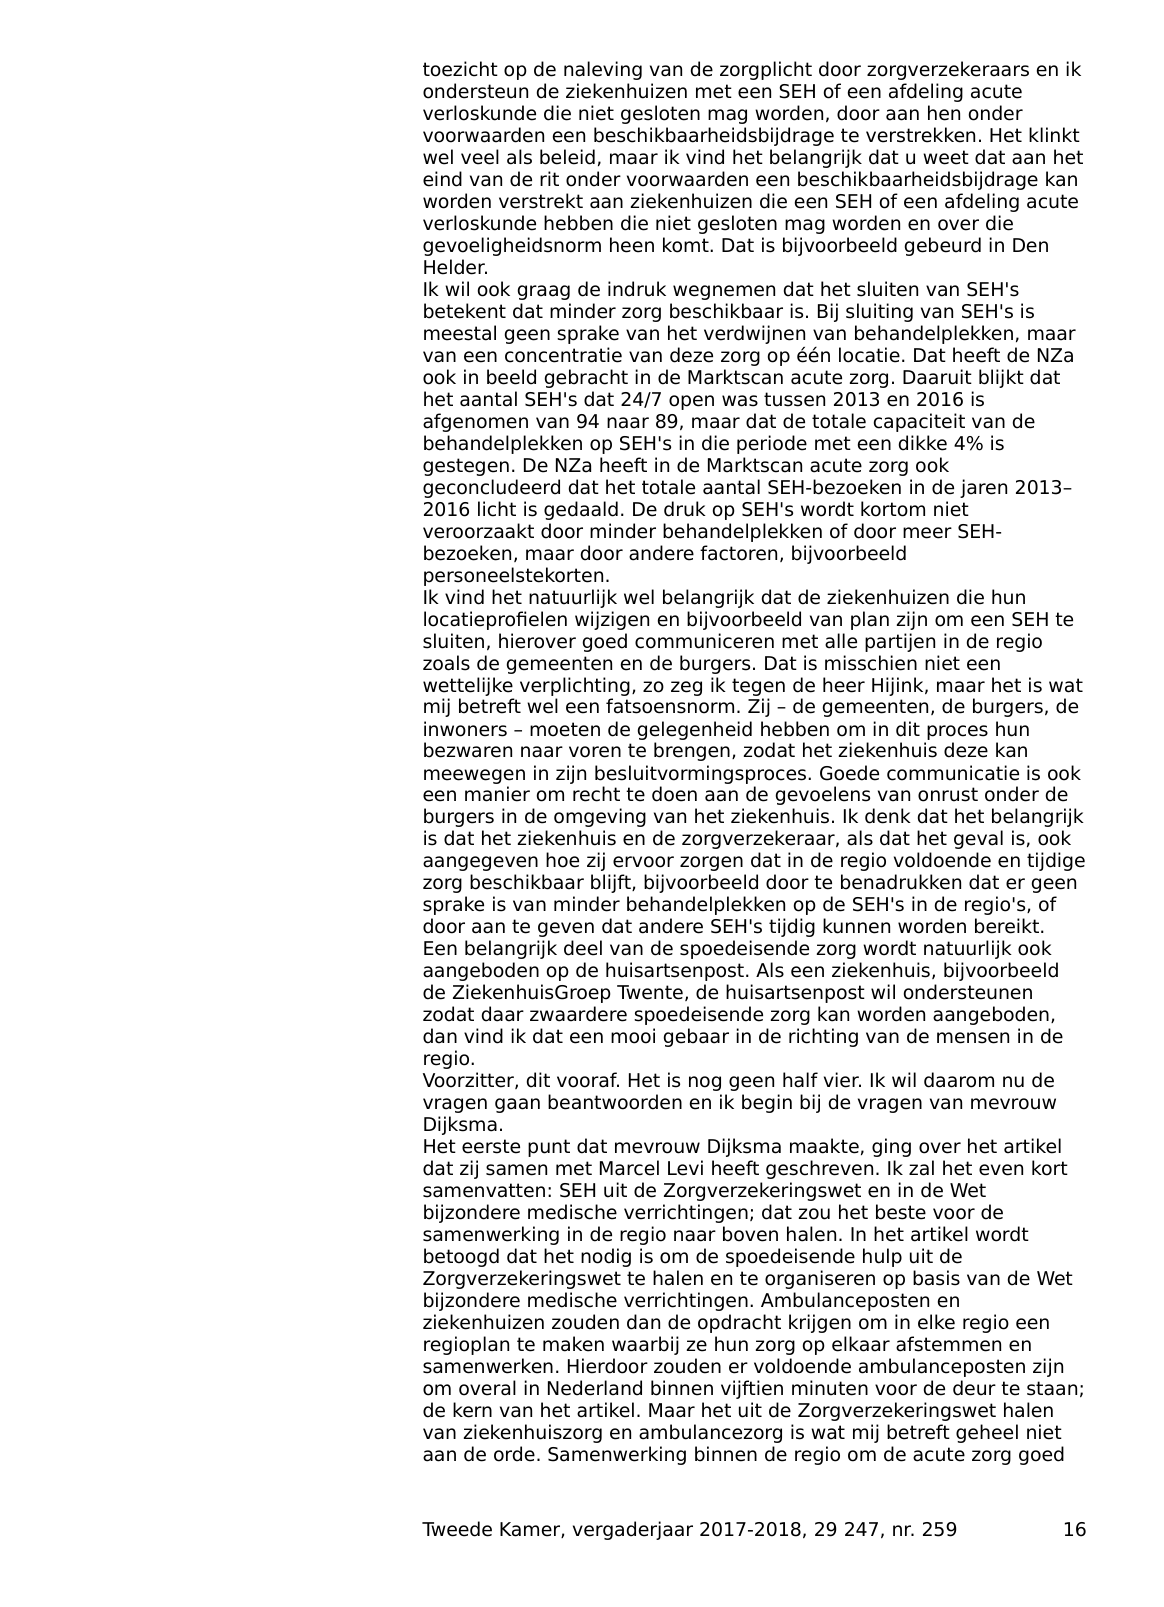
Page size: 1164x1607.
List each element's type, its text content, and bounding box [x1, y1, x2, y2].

text Ik vind het natuurlijk wel belangrijk dat de ziekenhuizen die hun locatieprofielen wijzigen en bijvoorbeeld van plan zijn om een SEH te sluiten, hierover goed communiceren met alle partijen in de regio zoals de gemeenten en de burgers. Dat is misschien niet een wettelijke verplichting, zo zeg ik tegen de heer Hijink, maar het is wat mij betreft wel een fatsoensnorm. Zij – de gemeenten, de burgers, de inwoners – moeten de gelegenheid hebben om in dit proces hun bezwaren naar voren te brengen, zodat het ziekenhuis deze kan meewegen in zijn besluitvormingsproces. Goede communicatie is ook een manier om recht te doen aan de gevoelens van onrust onder de burgers in de omgeving van het ziekenhuis. Ik denk dat het belangrijk is dat het ziekenhuis en de zorgverzekeraar, als dat het geval is, ook aangegeven hoe zij ervoor zorgen dat in de regio voldoende en tijdige zorg beschikbaar blijft, bijvoorbeeld door te benadrukken dat er geen sprake is van minder behandelplekken op de SEH's in de regio's, of door aan te geven dat andere SEH's tijdig kunnen worden bereikt. Een belangrijk deel van de spoedeisende zorg wordt natuurlijk ook aangeboden op de huisartsenpost. Als een ziekenhuis, bijvoorbeeld de ZiekenhuisGroep Twente, de huisartsenpost wil ondersteunen zodat daar zwaardere spoedeisende zorg kan worden aangeboden, dan vind ik dat een mooi gebaar in de richting van de mensen in de regio. [422, 587, 1087, 1070]
text Voorzitter, dit vooraf. Het is nog geen half vier. Ik wil daarom nu de vragen gaan beantwoorden en ik begin bij de vragen van mevrouw Dijksma. [422, 1070, 1087, 1136]
text toezicht op de naleving van de zorgplicht door zorgverzekeraars en ik ondersteun de ziekenhuizen met een SEH of een afdeling acute verloskunde die niet gesloten mag worden, door aan hen onder voorwaarden een beschikbaarheidsbijdrage te verstrekken. Het klinkt wel veel als beleid, maar ik vind het belangrijk dat u weet dat aan het eind van de rit onder voorwaarden een beschikbaarheidsbijdrage kan worden verstrekt aan ziekenhuizen die een SEH of een afdeling acute verloskunde hebben die niet gesloten mag worden en over die gevoeligheidsnorm heen komt. Dat is bijvoorbeeld gebeurd in Den Helder. [422, 59, 1087, 279]
text Het eerste punt dat mevrouw Dijksma maakte, ging over het artikel dat zij samen met Marcel Levi heeft geschreven. Ik zal het even kort samenvatten: SEH uit de Zorgverzekeringswet en in de Wet bijzondere medische verrichtingen; dat zou het beste voor de samenwerking in de regio naar boven halen. In het artikel wordt betoogd dat het nodig is om de spoedeisende hulp uit de Zorgverzekeringswet te halen en te organiseren op basis van de Wet bijzondere medische verrichtingen. Ambulanceposten en ziekenhuizen zouden dan de opdracht krijgen om in elke regio een regioplan te maken waarbij ze hun zorg op elkaar afstemmen en samenwerken. Hierdoor zouden er voldoende ambulanceposten zijn om overal in Nederland binnen vijftien minuten voor de deur te staan; de kern van het artikel. Maar het uit de Zorgverzekeringswet halen van ziekenhuiszorg en ambulancezorg is wat mij betreft geheel niet aan de orde. Samenwerking binnen de regio om de acute zorg goed [422, 1136, 1087, 1466]
text Ik wil ook graag de indruk wegnemen dat het sluiten van SEH's betekent dat minder zorg beschikbaar is. Bij sluiting van SEH's is meestal geen sprake van het verdwijnen van behandelplekken, maar van een concentratie van deze zorg op één locatie. Dat heeft de NZa ook in beeld gebracht in de Marktscan acute zorg. Daaruit blijkt dat het aantal SEH's dat 24/7 open was tussen 2013 en 2016 is afgenomen van 94 naar 89, maar dat de totale capaciteit van de behandelplekken op SEH's in die periode met een dikke 4% is gestegen. De NZa heeft in de Marktscan acute zorg ook geconcludeerd dat het totale aantal SEH-bezoeken in de jaren 2013–2016 licht is gedaald. De druk op SEH's wordt kortom niet veroorzaakt door minder behandelplekken of door meer SEH-bezoeken, maar door andere factoren, bijvoorbeeld personeelstekorten. [422, 279, 1087, 587]
